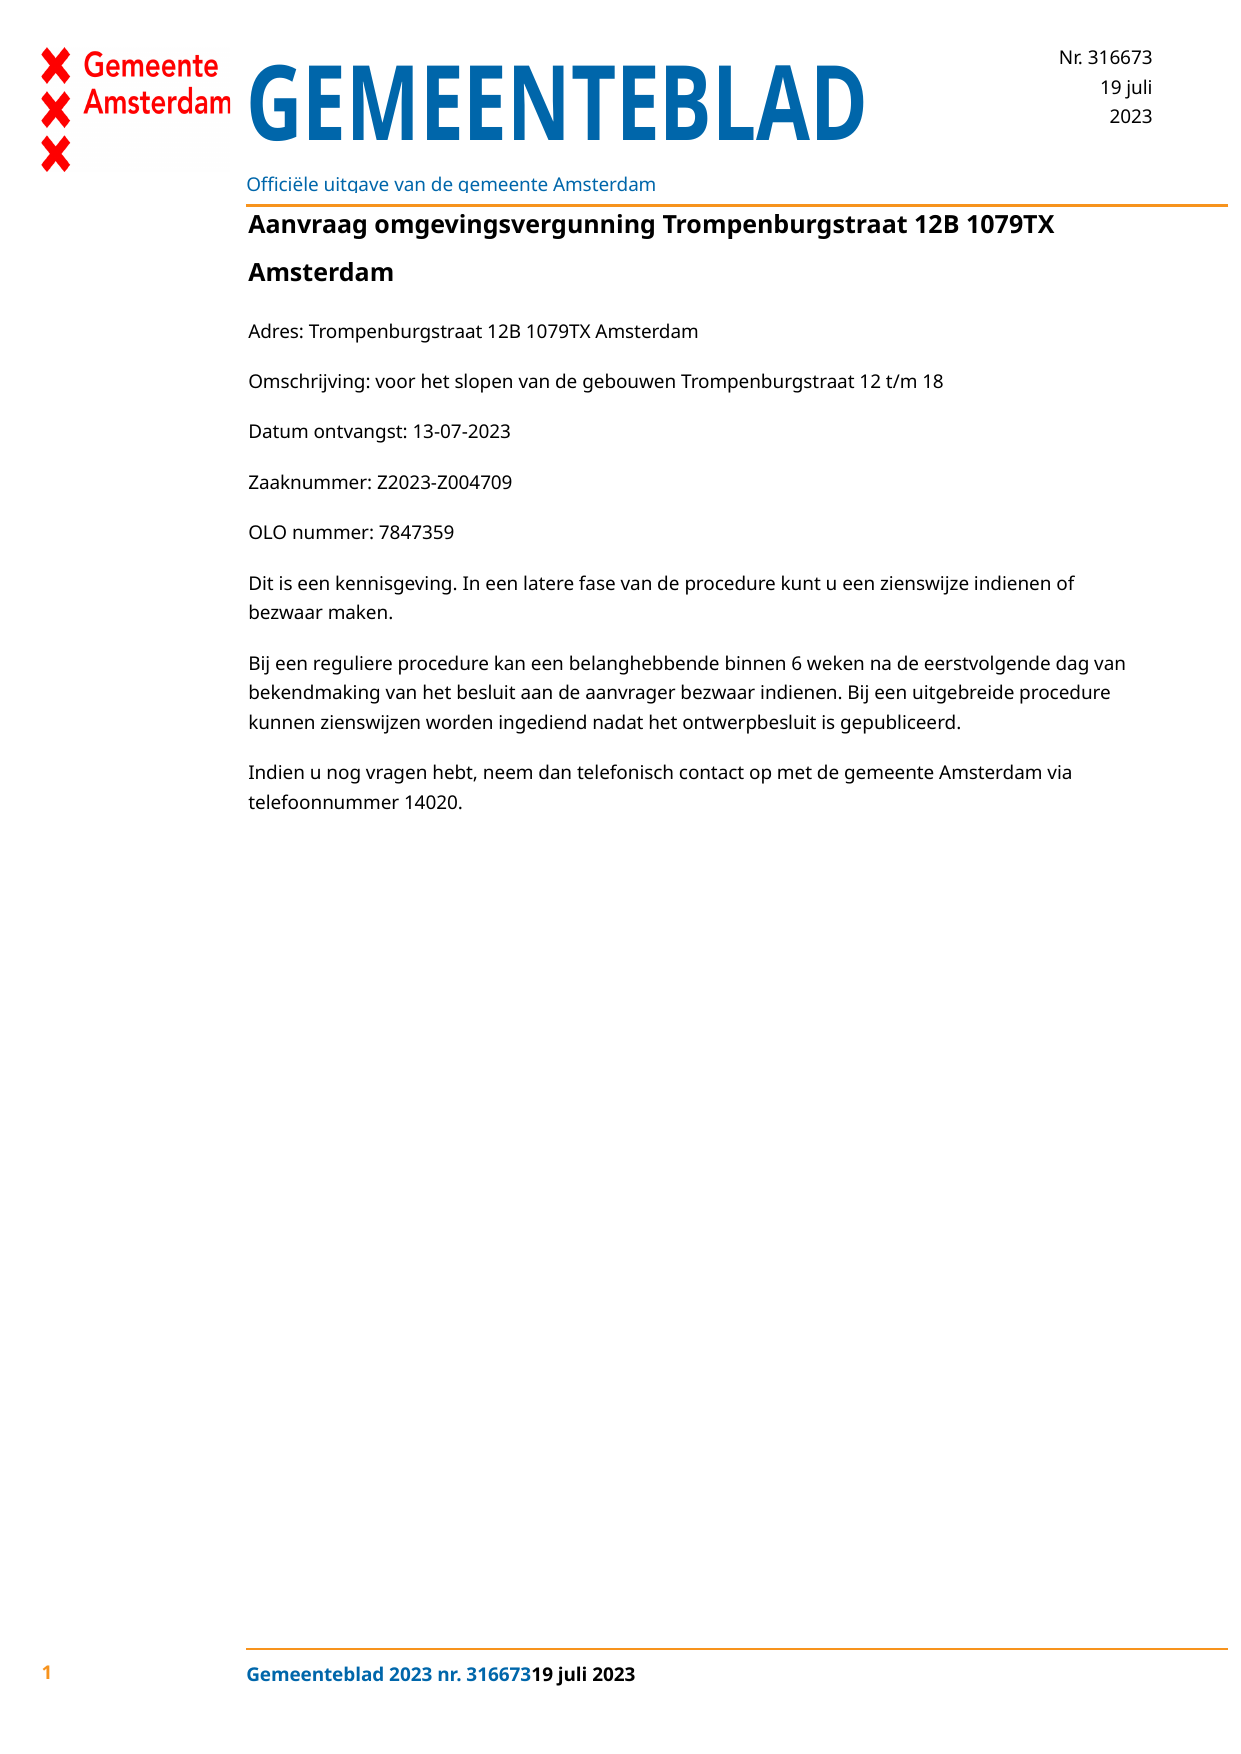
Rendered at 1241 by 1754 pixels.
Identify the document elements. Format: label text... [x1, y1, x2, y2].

text Omschrijving: voor het slopen van de gebouwen Trompenburgstraat 12 t/m 18 [248, 368, 1152, 394]
text Bij een reguliere procedure kan een belanghebbende binnen 6 weken na de eerstvolgende dag van bekendmaking van het besluit aan de aanvrager bezwaar indienen. Bij een uitgebreide procedure kunnen zienswijzen worden ingediend nadat het ontwerpbesluit is gepubliceerd. [248, 650, 1152, 735]
text Adres: Trompenburgstraat 12B 1079TX Amsterdam [248, 318, 1152, 344]
text Dit is een kennisgeving. In een latere fase van de procedure kunt u een zienswijze indienen of bezwaar maken. [248, 570, 1152, 625]
text Datum ontvangst: 13-07-2023 [248, 419, 1152, 444]
text OLO nummer: 7847359 [248, 519, 1152, 545]
text Indien u nog vragen hebt, neem dan telefonisch contact op met de gemeente Amsterdam via telefoonnummer 14020. [248, 759, 1152, 815]
picture [41, 47, 231, 172]
text Zaaknummer: Z2023-Z004709 [248, 469, 1152, 495]
text Aanvraag omgevingsvergunning Trompenburgstraat 12B 1079TX Amsterdam [248, 207, 1152, 288]
